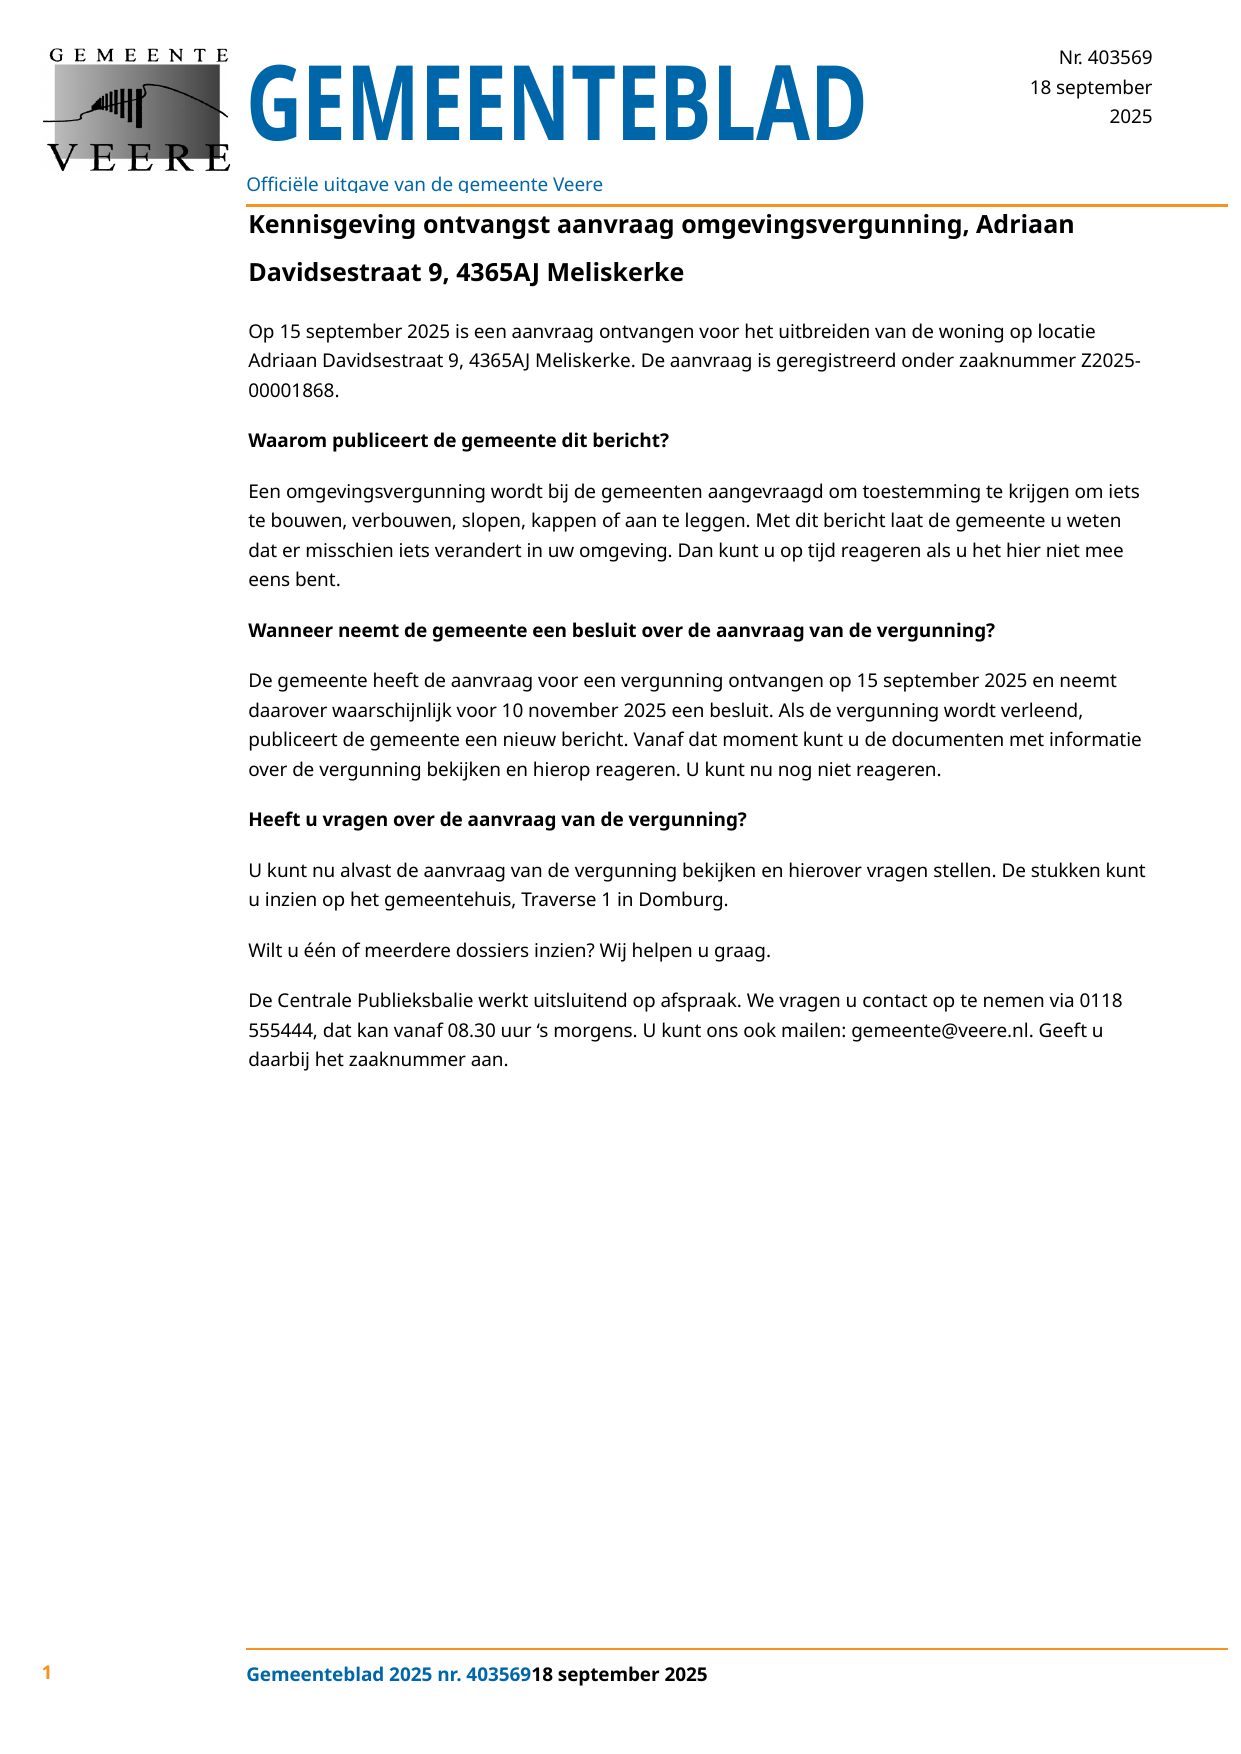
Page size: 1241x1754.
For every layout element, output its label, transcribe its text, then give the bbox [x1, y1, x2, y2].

text Wilt u één of meerdere dossiers inzien? Wij helpen u graag. [248, 937, 1152, 963]
text Wanneer neemt de gemeente een besluit over de aanvraag van de vergunning? [248, 617, 1152, 643]
picture [41, 47, 231, 172]
text Kennisgeving ontvangst aanvraag omgevingsvergunning, Adriaan Davidsestraat 9, 4365AJ Meliskerke [248, 207, 1152, 288]
text Een omgevingsvergunning wordt bij de gemeenten aangevraagd om toestemming te krijgen om iets te bouwen, verbouwen, slopen, kappen of aan te leggen. Met dit bericht laat de gemeente u weten dat er misschien iets verandert in uw omgeving. Dan kunt u op tijd reageren als u het hier niet mee eens bent. [248, 478, 1152, 592]
text U kunt nu alvast de aanvraag van de vergunning bekijken en hierover vragen stellen. De stukken kunt u inzien op het gemeentehuis, Traverse 1 in Domburg. [248, 857, 1152, 912]
text Waarom publiceert de gemeente dit bericht? [248, 427, 1152, 453]
text De Centrale Publieksbalie werkt uitsluitend op afspraak. We vragen u contact op te nemen via 0118 555444, dat kan vanaf 08.30 uur ‘s morgens. U kunt ons ook mailen: gemeente@veere.nl. Geeft u daarbij het zaaknummer aan. [248, 987, 1152, 1072]
text De gemeente heeft de aanvraag voor een vergunning ontvangen op 15 september 2025 en neemt daarover waarschijnlijk voor 10 november 2025 een besluit. Als de vergunning wordt verleend, publiceert de gemeente een nieuw bericht. Vanaf dat moment kunt u de documenten met informatie over de vergunning bekijken en hierop reageren. U kunt nu nog niet reageren. [248, 667, 1152, 782]
text Heeft u vragen over de aanvraag van de vergunning? [248, 807, 1152, 832]
text Op 15 september 2025 is een aanvraag ontvangen voor het uitbreiden van de woning op locatie Adriaan Davidsestraat 9, 4365AJ Meliskerke. De aanvraag is geregistreerd onder zaaknummer Z2025-00001868. [248, 318, 1152, 403]
